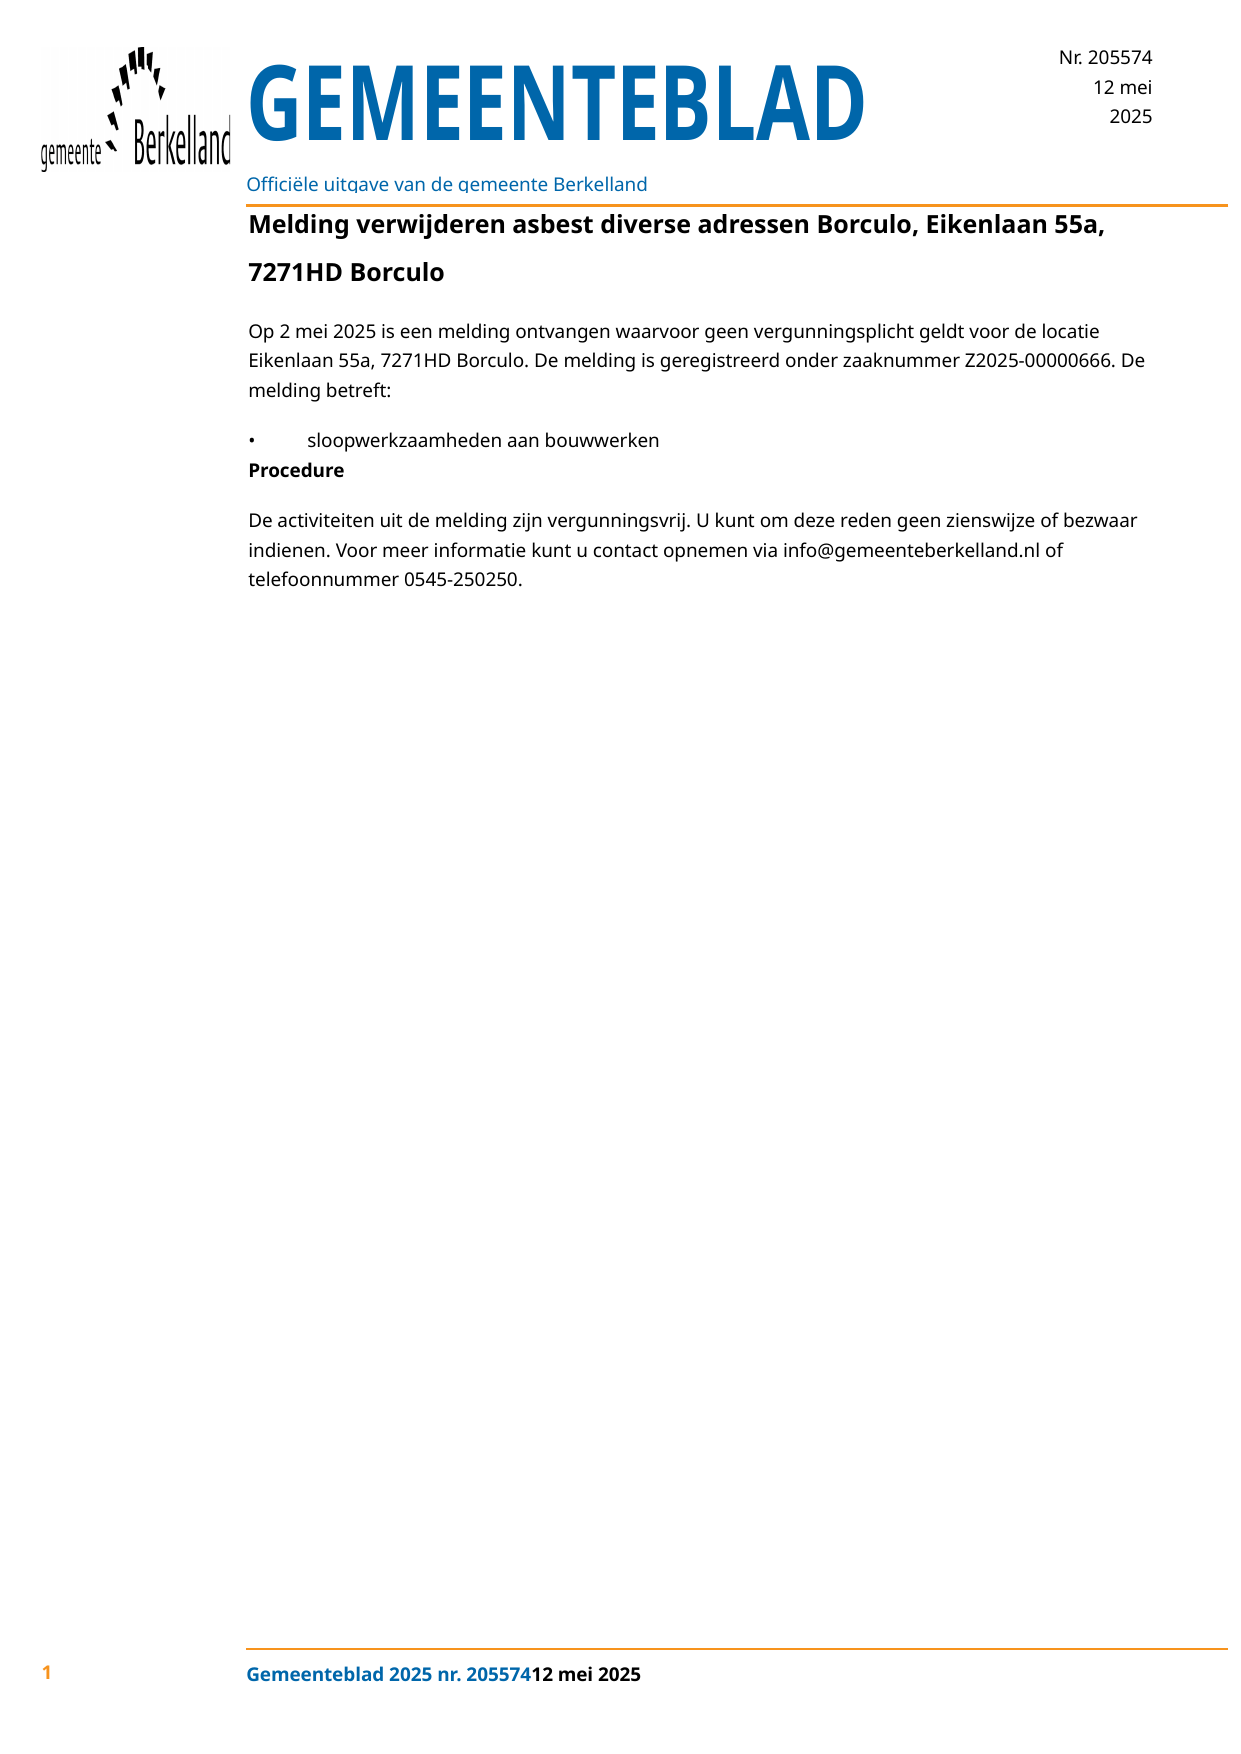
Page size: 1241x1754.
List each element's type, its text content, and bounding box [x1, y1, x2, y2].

list sloopwerkzaamheden aan bouwwerken [248, 427, 1152, 453]
text Melding verwijderen asbest diverse adressen Borculo, Eikenlaan 55a, 7271HD Borculo [248, 207, 1152, 288]
text Op 2 mei 2025 is een melding ontvangen waarvoor geen vergunningsplicht geldt voor de locatie Eikenlaan 55a, 7271HD Borculo. De melding is geregistreerd onder zaaknummer Z2025-00000666. De melding betreft: [248, 318, 1152, 403]
text De activiteiten uit de melding zijn vergunningsvrij. U kunt om deze reden geen zienswijze of bezwaar indienen. Voor meer informatie kunt u contact opnemen via info@gemeenteberkelland.nl of telefoonnummer 0545-250250. [248, 507, 1152, 592]
text Procedure [248, 457, 1152, 483]
picture [41, 47, 231, 172]
